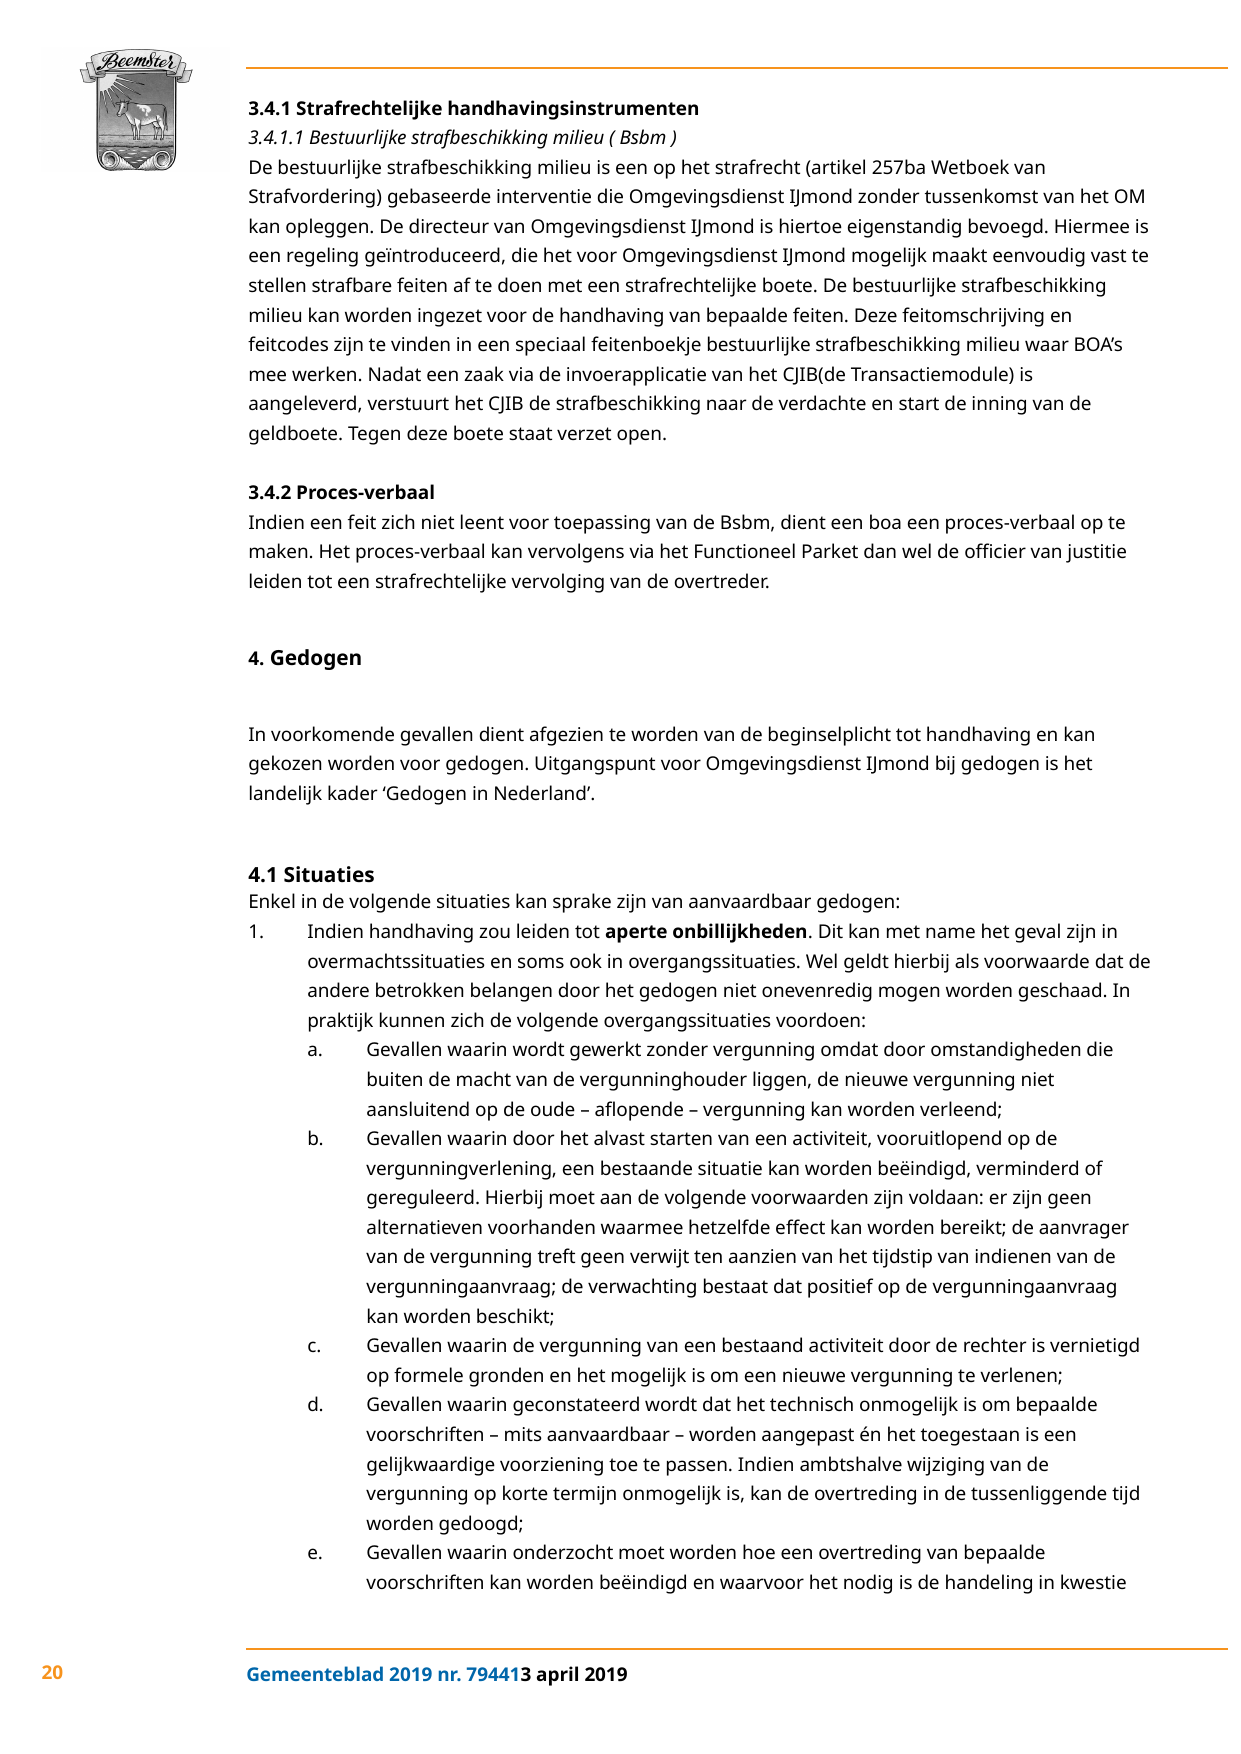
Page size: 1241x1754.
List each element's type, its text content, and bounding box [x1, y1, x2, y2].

list Indien handhaving zou leiden tot aperte onbillijkheden. Dit kan met name het geval zijn in overmachtssituaties en soms ook in overgangssituaties. Wel geldt hierbij als voorwaarde dat de andere betrokken belangen door het gedogen niet onevenredig mogen worden geschaad. In praktijk kunnen zich de volgende overgangssituaties voordoen: [248, 918, 1152, 1033]
list Gevallen waarin wordt gewerkt zonder vergunning omdat door omstandigheden die buiten de macht van de vergunninghouder liggen, de nieuwe vergunning niet aansluitend op de oude – aflopende – vergunning kan worden verleend; [307, 1037, 1152, 1121]
text 4. Gedogen [248, 643, 1152, 672]
list Gevallen waarin geconstateerd wordt dat het technisch onmogelijk is om bepaalde voorschriften – mits aanvaardbaar – worden aangepast én het toegestaan is een gelijkwaardige voorziening toe te passen. Indien ambtshalve wijziging van de vergunning op korte termijn onmogelijk is, kan de overtreding in de tussenliggende tijd worden gedoogd; [307, 1392, 1152, 1536]
text In voorkomende gevallen dient afgezien te worden van de beginselplicht tot handhaving en kan gekozen worden voor gedogen. Uitgangspunt voor Omgevingsdienst IJmond bij gedogen is het landelijk kader ‘Gedogen in Nederland’. [248, 721, 1152, 806]
list Gevallen waarin onderzocht moet worden hoe een overtreding van bepaalde voorschriften kan worden beëindigd en waarvoor het nodig is de handeling in kwestie [307, 1539, 1152, 1595]
list Gevallen waarin de vergunning van een bestaand activiteit door de rechter is vernietigd op formele gronden en het mogelijk is om een nieuwe vergunning te verlenen; [307, 1332, 1152, 1388]
text 3.4.1 Strafrechtelijke handhavingsinstrumenten [248, 95, 1152, 121]
picture [41, 47, 231, 172]
text De bestuurlijke strafbeschikking milieu is een op het strafrecht (artikel 257ba Wetboek van Strafvordering) gebaseerde interventie die Omgevingsdienst IJmond zonder tussenkomst van het OM kan opleggen. De directeur van Omgevingsdienst IJmond is hiertoe eigenstandig bevoegd. Hiermee is een regeling geïntroduceerd, die het voor Omgevingsdienst IJmond mogelijk maakt eenvoudig vast te stellen strafbare feiten af te doen met een strafrechtelijke boete. De bestuurlijke strafbeschikking milieu kan worden ingezet voor de handhaving van bepaalde feiten. Deze feitomschrijving en feitcodes zijn te vinden in een speciaal feitenboekje bestuurlijke strafbeschikking milieu waar BOA’s mee werken. Nadat een zaak via de invoerapplicatie van het CJIB(de Transactiemodule) is aangeleverd, verstuurt het CJIB de strafbeschikking naar de verdachte en start de inning van de geldboete. Tegen deze boete staat verzet open. [248, 154, 1152, 446]
text 3.4.1.1 Bestuurlijke strafbeschikking milieu ( Bsbm ) [248, 124, 1152, 150]
text 4.1 Situaties [248, 860, 1152, 889]
list Gevallen waarin door het alvast starten van een activiteit, vooruitlopend op de vergunningverlening, een bestaande situatie kan worden beëindigd, verminderd of gereguleerd. Hierbij moet aan de volgende voorwaarden zijn voldaan: er zijn geen alternatieven voorhanden waarmee hetzelfde effect kan worden bereikt; de aanvrager van de vergunning treft geen verwijt ten aanzien van het tijdstip van indienen van de vergunningaanvraag; de verwachting bestaat dat positief op de vergunningaanvraag kan worden beschikt; [307, 1125, 1152, 1328]
text Indien een feit zich niet leent voor toepassing van de Bsbm, dient een boa een proces-verbaal op te maken. Het proces-verbaal kan vervolgens via het Functioneel Parket dan wel de officier van justitie leiden tot een strafrechtelijke vervolging van de overtreder. [248, 509, 1152, 594]
text Enkel in de volgende situaties kan sprake zijn van aanvaardbaar gedogen: [248, 889, 1152, 914]
text 3.4.2 Proces-verbaal [248, 479, 1152, 505]
